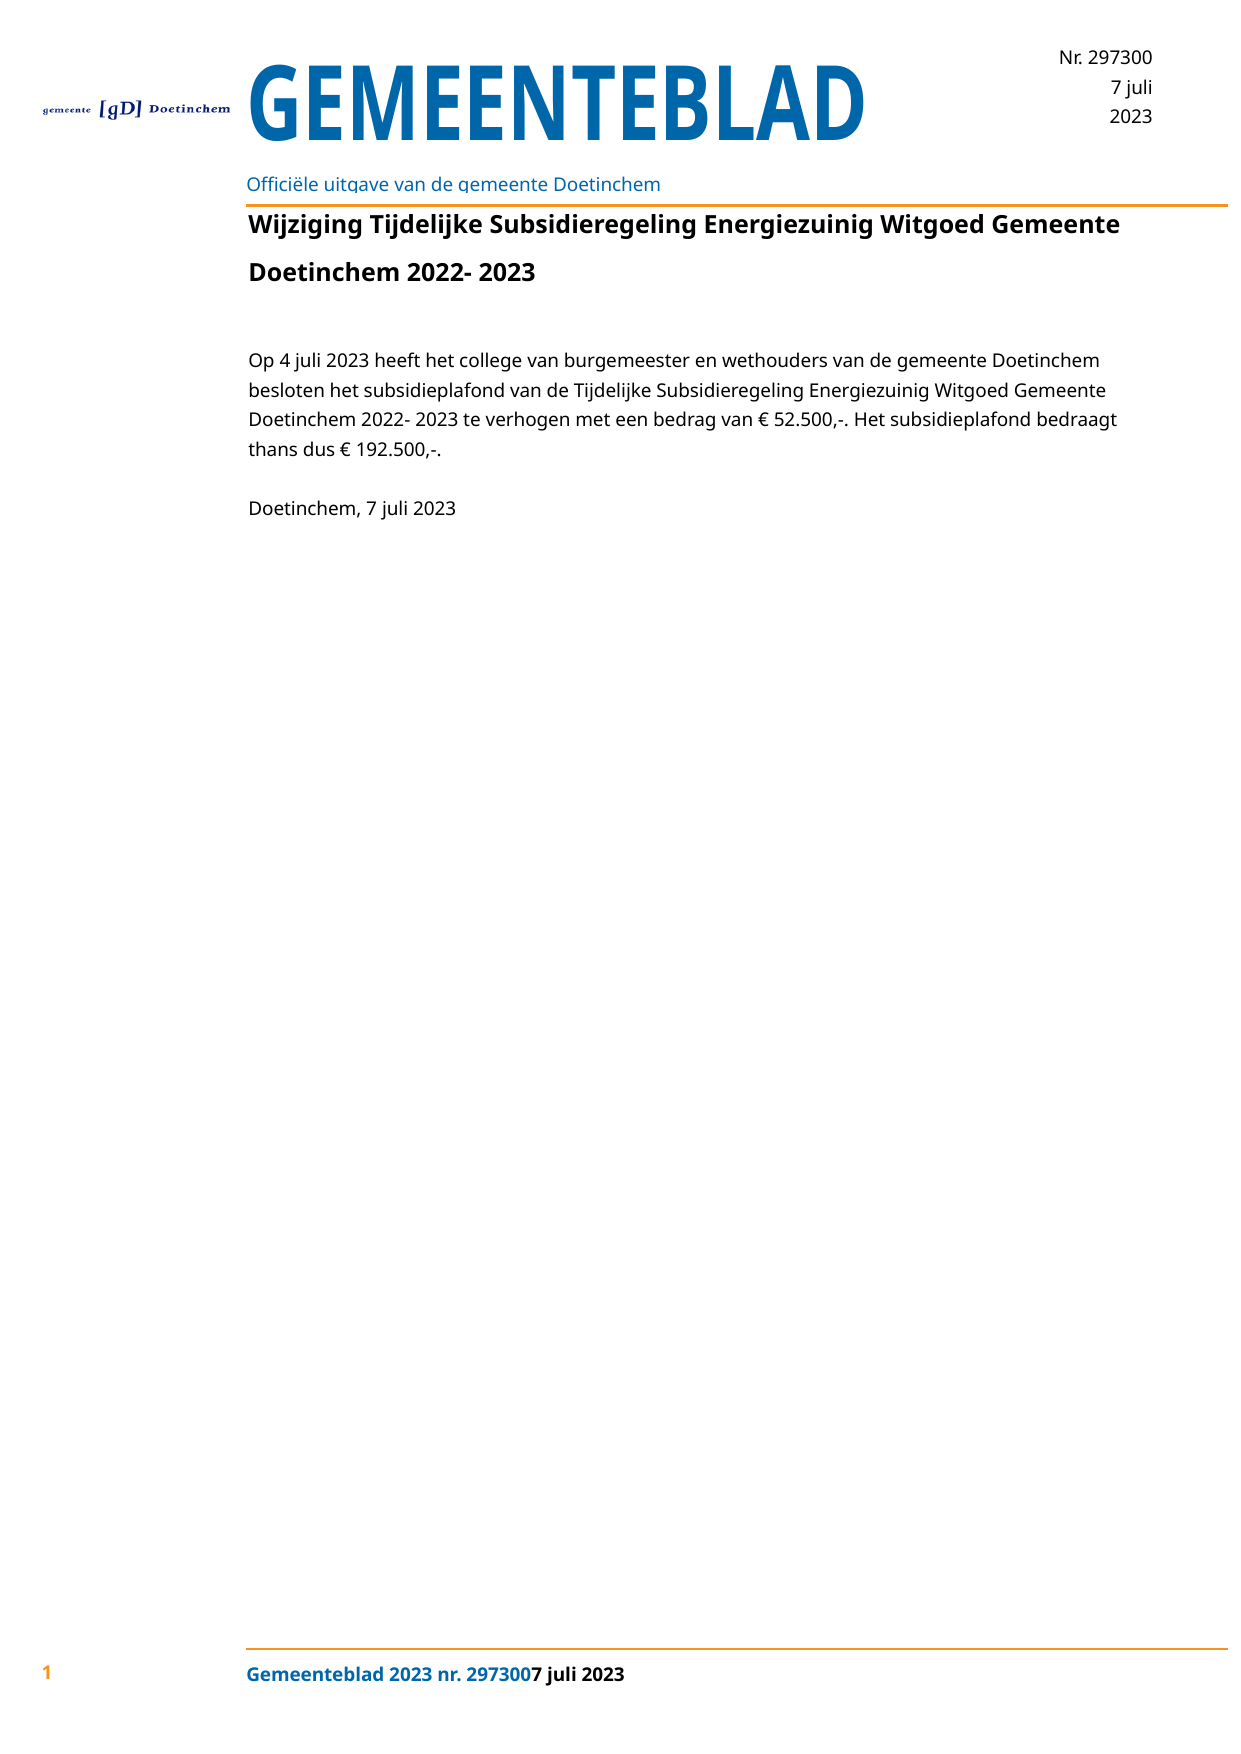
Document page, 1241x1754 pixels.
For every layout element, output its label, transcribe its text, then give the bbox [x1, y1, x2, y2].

text Op 4 juli 2023 heeft het college van burgemeester en wethouders van de gemeente Doetinchem besloten het subsidieplafond van de Tijdelijke Subsidieregeling Energiezuinig Witgoed Gemeente Doetinchem 2022- 2023 te verhogen met een bedrag van € 52.500,-. Het subsidieplafond bedraagt thans dus € 192.500,-. [248, 347, 1152, 462]
text Wijziging Tijdelijke Subsidieregeling Energiezuinig Witgoed Gemeente Doetinchem 2022- 2023 [248, 207, 1152, 288]
picture [41, 47, 231, 172]
text Doetinchem, 7 juli 2023 [248, 495, 1152, 521]
